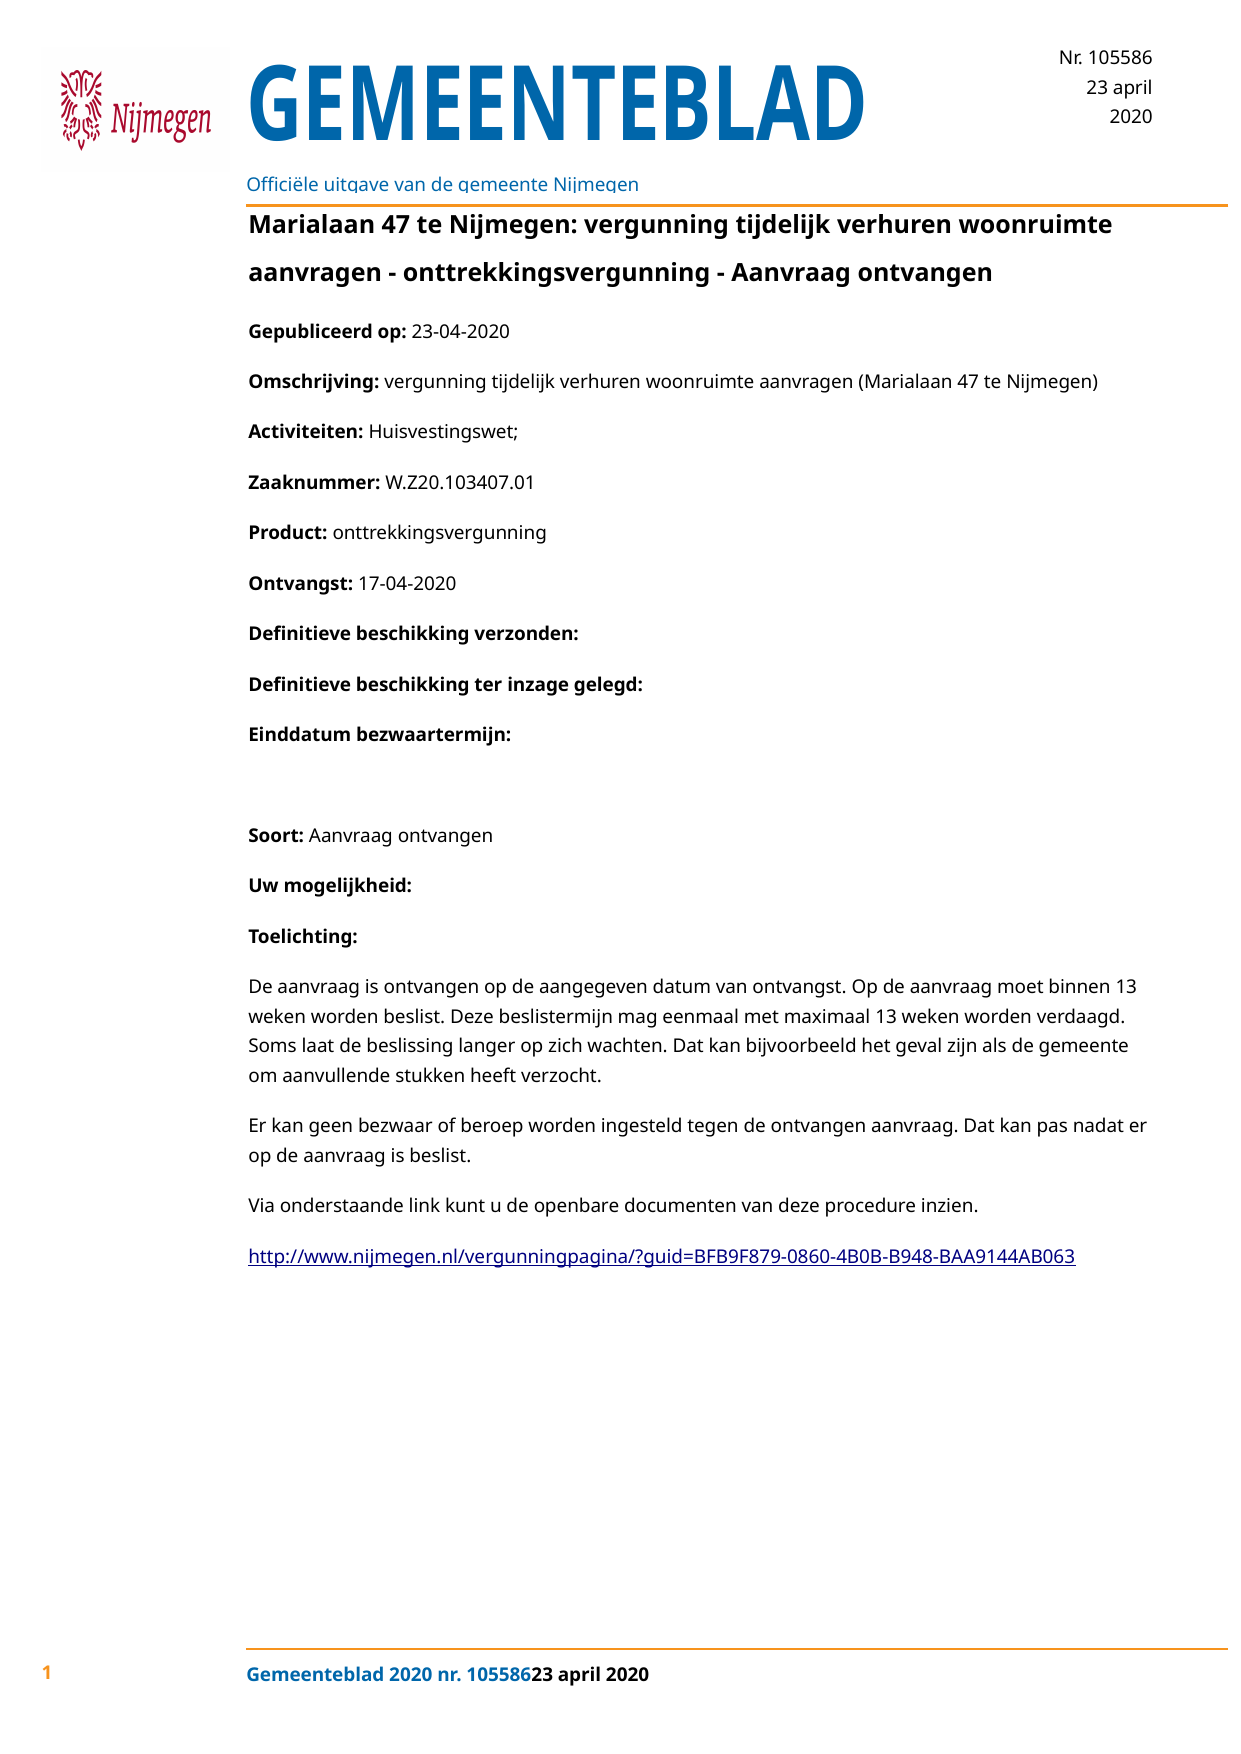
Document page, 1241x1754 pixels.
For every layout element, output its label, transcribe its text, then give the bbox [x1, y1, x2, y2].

text http://www.nijmegen.nl/vergunningpagina/?guid=BFB9F879-0860-4B0B-B948-BAA9144AB063 [248, 1243, 1152, 1269]
text Marialaan 47 te Nijmegen: vergunning tijdelijk verhuren woonruimte aanvragen - onttrekkingsvergunning - Aanvraag ontvangen [248, 207, 1152, 288]
text Gepubliceerd op: 23-04-2020 [248, 318, 1152, 344]
text Ontvangst: 17-04-2020 [248, 570, 1152, 596]
text Zaaknummer: W.Z20.103407.01 [248, 469, 1152, 495]
text Product: onttrekkingsvergunning [248, 519, 1152, 545]
text Omschrijving: vergunning tijdelijk verhuren woonruimte aanvragen (Marialaan 47 te Nijmegen) [248, 368, 1152, 394]
text Soort: Aanvraag ontvangen [248, 822, 1152, 848]
text Definitieve beschikking ter inzage gelegd: [248, 671, 1152, 697]
text Einddatum bezwaartermijn: [248, 721, 1152, 747]
text Activiteiten: Huisvestingswet; [248, 419, 1152, 444]
picture [41, 47, 231, 172]
text Uw mogelijkheid: [248, 872, 1152, 898]
text Definitieve beschikking verzonden: [248, 620, 1152, 646]
text Via onderstaande link kunt u de openbare documenten van deze procedure inzien. [248, 1192, 1152, 1218]
text Er kan geen bezwaar of beroep worden ingesteld tegen de ontvangen aanvraag. Dat kan pas nadat er op de aanvraag is beslist. [248, 1112, 1152, 1168]
text Toelichting: [248, 923, 1152, 949]
text De aanvraag is ontvangen op de aangegeven datum van ontvangst. Op de aanvraag moet binnen 13 weken worden beslist. Deze beslistermijn mag eenmaal met maximaal 13 weken worden verdaagd. Soms laat de beslissing langer op zich wachten. Dat kan bijvoorbeeld het geval zijn als de gemeente om aanvullende stukken heeft verzocht. [248, 973, 1152, 1088]
